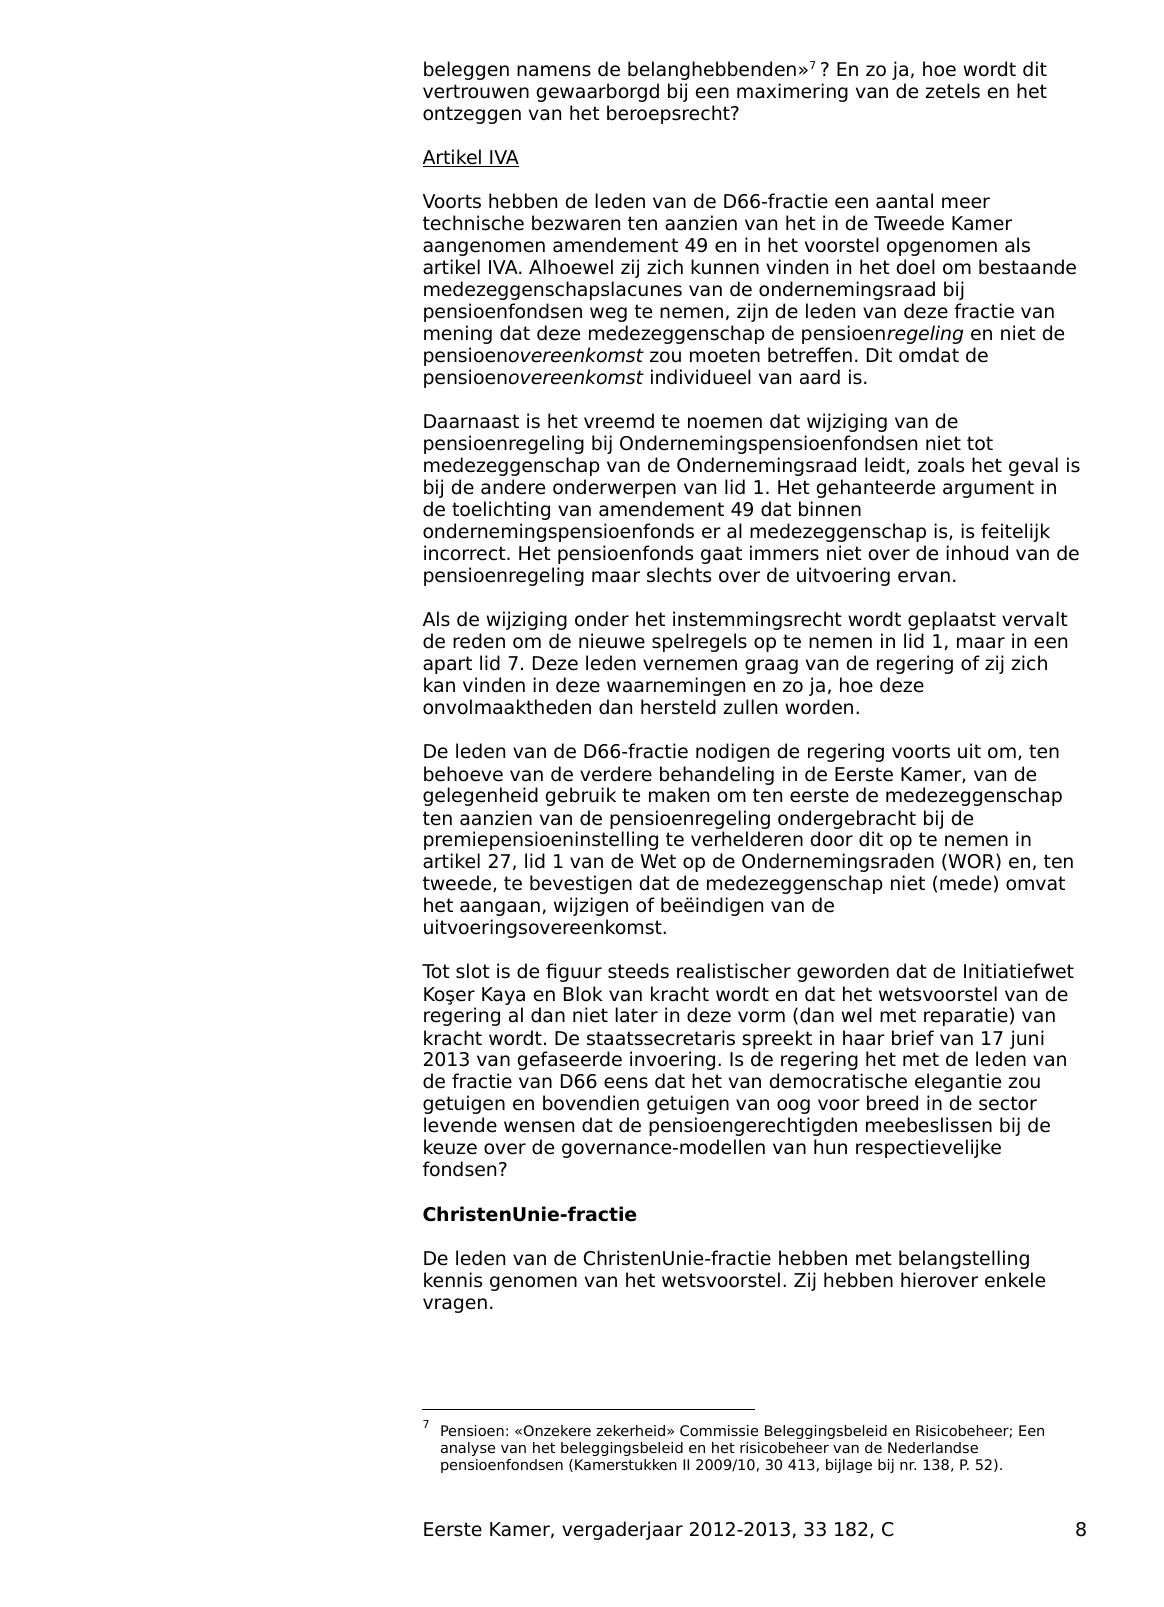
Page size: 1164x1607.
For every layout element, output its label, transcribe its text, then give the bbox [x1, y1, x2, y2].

text Tot slot is de figuur steeds realistischer geworden dat de Initiatiefwet Koşer Kaya en Blok van kracht wordt en dat het wetsvoorstel van de regering al dan niet later in deze vorm (dan wel met reparatie) van kracht wordt. De staatssecretaris spreekt in haar brief van 17 juni 2013 van gefaseerde invoering. Is de regering het met de leden van de fractie van D66 eens dat het van democratische elegantie zou getuigen en bovendien getuigen van oog voor breed in de sector levende wensen dat de pensioengerechtigden meebeslissen bij de keuze over de governance-modellen van hun respectievelijke fondsen? [422, 961, 1087, 1181]
subtitle Artikel IVA [422, 147, 1087, 169]
text De leden van de D66-fractie nodigen de regering voorts uit om, ten behoeve van de verdere behandeling in de Eerste Kamer, van de gelegenheid gebruik te maken om ten eerste de medezeggenschap ten aanzien van de pensioenregeling ondergebracht bij de premiepensioeninstelling te verhelderen door dit op te nemen in artikel 27, lid 1 van de Wet op de Ondernemingsraden (WOR) en, ten tweede, te bevestigen dat de medezeggenschap niet (mede) omvat het aangaan, wijzigen of beëindigen van de uitvoeringsovereenkomst. [422, 741, 1087, 939]
subtitle ChristenUnie-fractie [422, 1203, 1087, 1225]
text Pensioen: «Onzekere zekerheid» Commissie Beleggingsbeleid en Risicobeheer; Een analyse van het beleggingsbeleid en het risicobeheer van de Nederlandse pensioenfondsen (Kamerstukken II 2009/10, 30 413, bijlage bij nr. 138, P. 52). [422, 1418, 1087, 1474]
text Daarnaast is het vreemd te noemen dat wijziging van de pensioenregeling bij Ondernemingspensioenfondsen niet tot medezeggenschap van de Ondernemingsraad leidt, zoals het geval is bij de andere onderwerpen van lid 1. Het gehanteerde argument in de toelichting van amendement 49 dat binnen ondernemingspensioenfonds er al medezeggenschap is, is feitelijk incorrect. Het pensioenfonds gaat immers niet over de inhoud van de pensioenregeling maar slechts over de uitvoering ervan. [422, 411, 1087, 587]
text Als de wijziging onder het instemmingsrecht wordt geplaatst vervalt de reden om de nieuwe spelregels op te nemen in lid 1, maar in een apart lid 7. Deze leden vernemen graag van de regering of zij zich kan vinden in deze waarnemingen en zo ja, hoe deze onvolmaaktheden dan hersteld zullen worden. [422, 609, 1087, 719]
text beleggen namens de belanghebbenden»? En zo ja, hoe wordt dit vertrouwen gewaarborgd bij een maximering van de zetels en het ontzeggen van het beroepsrecht? [422, 59, 1087, 125]
text Voorts hebben de leden van de D66-fractie een aantal meer technische bezwaren ten aanzien van het in de Tweede Kamer aangenomen amendement 49 en in het voorstel opgenomen als artikel IVA. Alhoewel zij zich kunnen vinden in het doel om bestaande medezeggenschapslacunes van de ondernemingsraad bij pensioenfondsen weg te nemen, zijn de leden van deze fractie van mening dat deze medezeggenschap de pensioenregeling en niet de pensioenovereenkomst zou moeten betreffen. Dit omdat de pensioenovereenkomst individueel van aard is. [422, 191, 1087, 389]
text De leden van de ChristenUnie-fractie hebben met belangstelling kennis genomen van het wetsvoorstel. Zij hebben hierover enkele vragen. [422, 1248, 1087, 1313]
